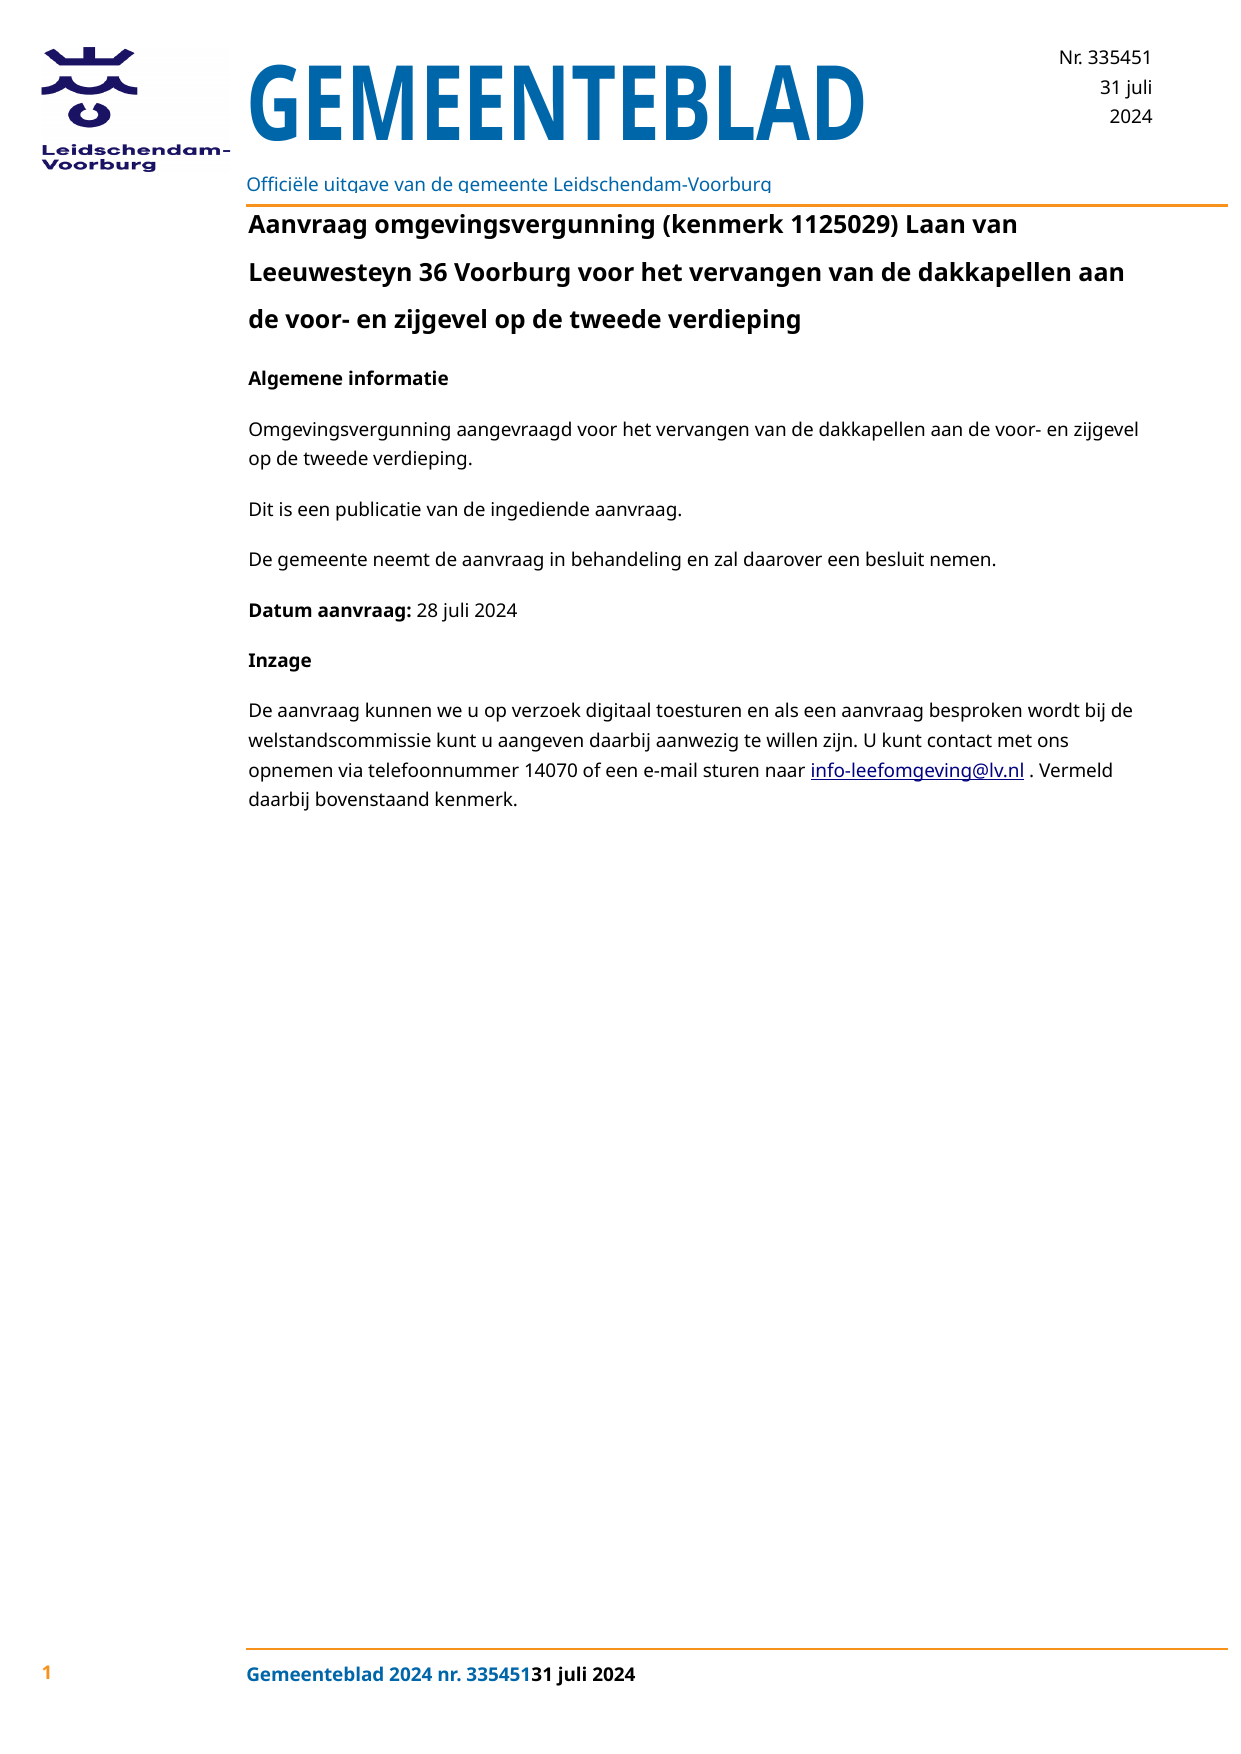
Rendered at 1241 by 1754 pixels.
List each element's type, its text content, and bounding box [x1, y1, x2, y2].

text Aanvraag omgevingsvergunning (kenmerk 1125029) Laan van Leeuwesteyn 36 Voorburg voor het vervangen van de dakkapellen aan de voor- en zijgevel op de tweede verdieping [248, 207, 1152, 336]
text Dit is een publicatie van de ingediende aanvraag. [248, 496, 1152, 522]
text De gemeente neemt de aanvraag in behandeling en zal daarover een besluit nemen. [248, 546, 1152, 572]
text Datum aanvraag: 28 juli 2024 [248, 597, 1152, 622]
text Omgevingsvergunning aangevraagd voor het vervangen van de dakkapellen aan de voor- en zijgevel op de tweede verdieping. [248, 416, 1152, 471]
text Inzage [248, 647, 1152, 673]
text De aanvraag kunnen we u op verzoek digitaal toesturen en als een aanvraag besproken wordt bij de welstandscommissie kunt u aangeven daarbij aanwezig te willen zijn. U kunt contact met ons opnemen via telefoonnummer 14070 of een e-mail sturen naar info-leefomgeving@lv.nl . Vermeld daarbij bovenstaand kenmerk. [248, 698, 1152, 812]
picture [41, 47, 231, 172]
text Algemene informatie [248, 366, 1152, 391]
